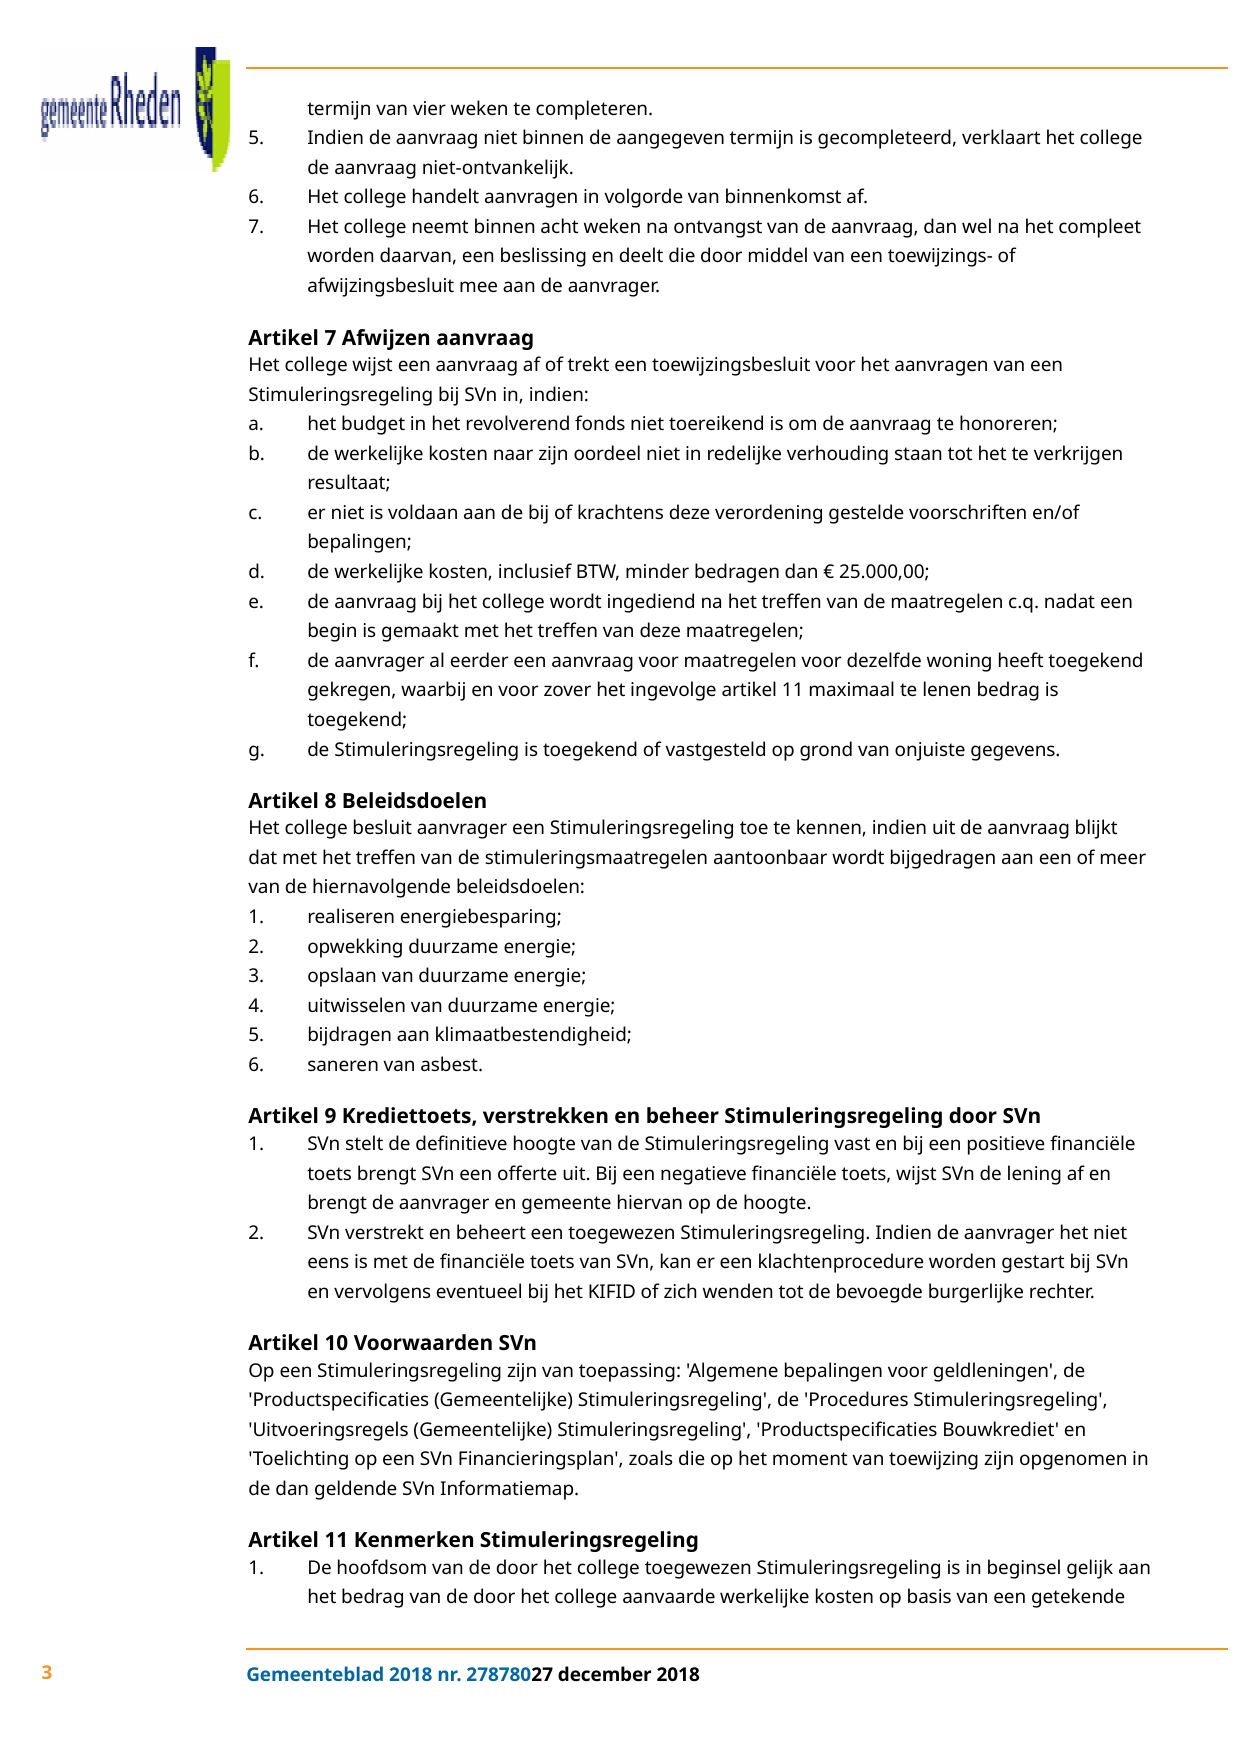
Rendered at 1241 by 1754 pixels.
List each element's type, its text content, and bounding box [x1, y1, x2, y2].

list er niet is voldaan aan de bij of krachtens deze verordening gestelde voorschriften en/of bepalingen; [248, 499, 1152, 554]
list bijdragen aan klimaatbestendigheid; [248, 1022, 1152, 1047]
text Artikel 10 Voorwaarden SVn [248, 1328, 1152, 1357]
list SVn verstrekt en beheert een toegewezen Stimuleringsregeling. Indien de aanvrager het niet eens is met de financiële toets van SVn, kan er een klachtenprocedure worden gestart bij SVn en vervolgens eventueel bij het KIFID of zich wenden tot de bevoegde burgerlijke rechter. [248, 1219, 1152, 1304]
list termijn van vier weken te completeren. [248, 95, 1152, 121]
text Artikel 8 Beleidsdoelen [248, 786, 1152, 814]
list SVn stelt de definitieve hoogte van de Stimuleringsregeling vast en bij een positieve financiële toets brengt SVn een offerte uit. Bij een negatieve financiële toets, wijst SVn de lening af en brengt de aanvrager en gemeente hiervan op de hoogte. [248, 1130, 1152, 1215]
list het budget in het revolverend fonds niet toereikend is om de aanvraag te honoreren; [248, 410, 1152, 436]
list Het college handelt aanvragen in volgorde van binnenkomst af. [248, 183, 1152, 209]
picture [41, 47, 231, 172]
list saneren van asbest. [248, 1051, 1152, 1077]
text Op een Stimuleringsregeling zijn van toepassing: 'Algemene bepalingen voor geldleningen', de 'Productspecificaties (Gemeentelijke) Stimuleringsregeling', de 'Procedures Stimuleringsregeling', 'Uitvoeringsregels (Gemeentelijke) Stimuleringsregeling', 'Productspecificaties Bouwkrediet' en 'Toelichting op een SVn Financieringsplan', zoals die op het moment van toewijzing zijn opgenomen in de dan geldende SVn Informatiemap. [248, 1357, 1152, 1501]
text Artikel 11 Kenmerken Stimuleringsregeling [248, 1526, 1152, 1554]
list opslaan van duurzame energie; [248, 962, 1152, 988]
list opwekking duurzame energie; [248, 933, 1152, 959]
text Het college besluit aanvrager een Stimuleringsregeling toe te kennen, indien uit de aanvraag blijkt dat met het treffen van de stimuleringsmaatregelen aantoonbaar wordt bijgedragen aan een of meer van de hiernavolgende beleidsdoelen: [248, 814, 1152, 899]
text Het college wijst een aanvraag af of trekt een toewijzingsbesluit voor het aanvragen van een Stimuleringsregeling bij SVn in, indien: [248, 351, 1152, 406]
list de werkelijke kosten naar zijn oordeel niet in redelijke verhouding staan tot het te verkrijgen resultaat; [248, 440, 1152, 495]
list de aanvraag bij het college wordt ingediend na het treffen van de maatregelen c.q. nadat een begin is gemaakt met het treffen van deze maatregelen; [248, 588, 1152, 643]
list Indien de aanvraag niet binnen de aangegeven termijn is gecompleteerd, verklaart het college de aanvraag niet-ontvankelijk. [248, 124, 1152, 180]
list de Stimuleringsregeling is toegekend of vastgesteld op grond van onjuiste gegevens. [248, 736, 1152, 761]
list uitwisselen van duurzame energie; [248, 992, 1152, 1018]
list realiseren energiebesparing; [248, 903, 1152, 929]
text Artikel 9 Krediettoets, verstrekken en beheer Stimuleringsregeling door SVn [248, 1102, 1152, 1130]
list Het college neemt binnen acht weken na ontvangst van de aanvraag, dan wel na het compleet worden daarvan, een beslissing en deelt die door middel van een toewijzings- of afwijzingsbesluit mee aan de aanvrager. [248, 213, 1152, 298]
list De hoofdsom van de door het college toegewezen Stimuleringsregeling is in beginsel gelijk aan het bedrag van de door het college aanvaarde werkelijke kosten op basis van een getekende [248, 1554, 1152, 1609]
list de werkelijke kosten, inclusief BTW, minder bedragen dan € 25.000,00; [248, 558, 1152, 584]
text Artikel 7 Afwijzen aanvraag [248, 323, 1152, 351]
list de aanvrager al eerder een aanvraag voor maatregelen voor dezelfde woning heeft toegekend gekregen, waarbij en voor zover het ingevolge artikel 11 maximaal te lenen bedrag is toegekend; [248, 647, 1152, 732]
